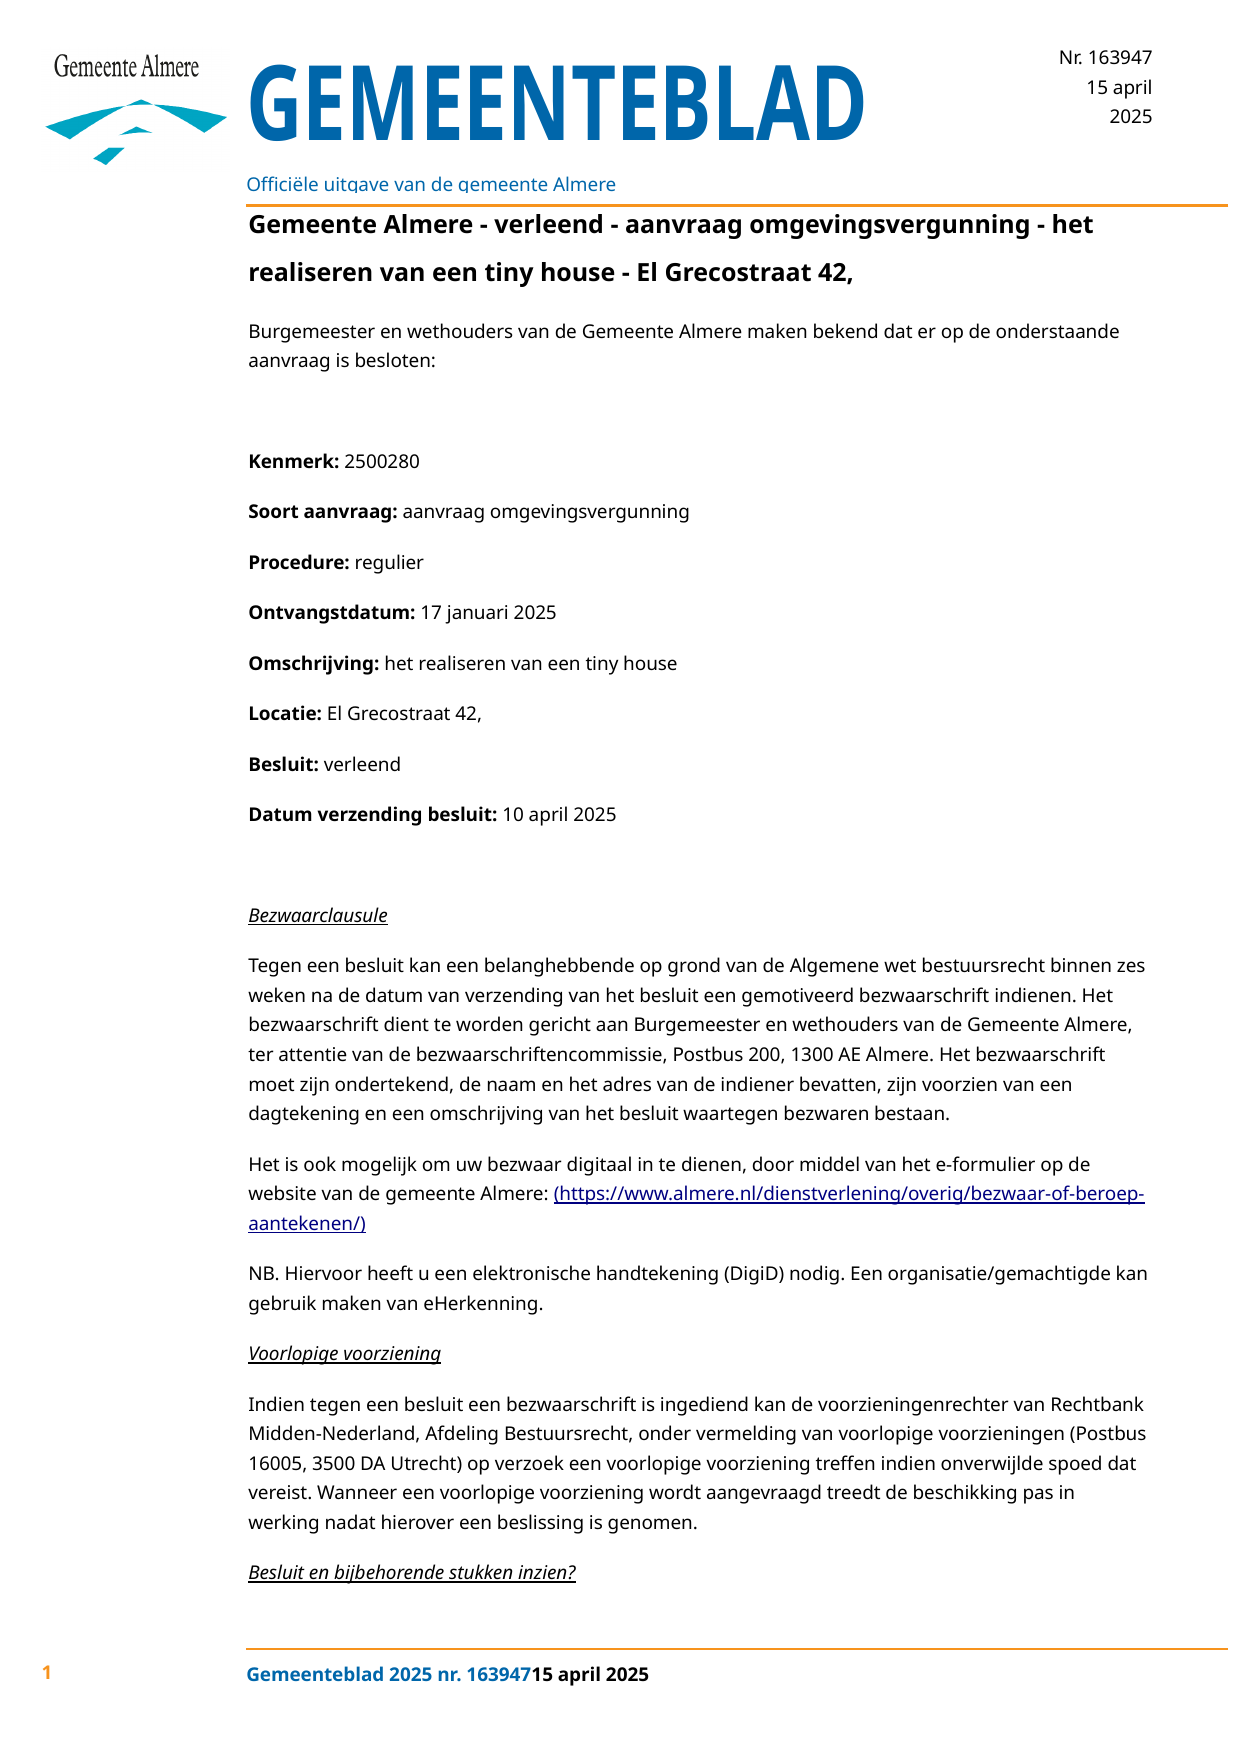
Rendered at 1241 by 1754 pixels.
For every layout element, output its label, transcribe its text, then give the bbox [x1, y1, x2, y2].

text Besluit: verleend [248, 751, 1152, 777]
text Indien tegen een besluit een bezwaarschrift is ingediend kan de voorzieningenrechter van Rechtbank Midden-Nederland, Afdeling Bestuursrecht, onder vermelding van voorlopige voorzieningen (Postbus 16005, 3500 DA Utrecht) op verzoek een voorlopige voorziening treffen indien onverwijlde spoed dat vereist. Wanneer een voorlopige voorziening wordt aangevraagd treedt de beschikking pas in werking nadat hierover een beslissing is genomen. [248, 1391, 1152, 1535]
text Tegen een besluit kan een belanghebbende op grond van de Algemene wet bestuursrecht binnen zes weken na de datum van verzending van het besluit een gemotiveerd bezwaarschrift indienen. Het bezwaarschrift dient te worden gericht aan Burgemeester en wethouders van de Gemeente Almere, ter attentie van de bezwaarschriftencommissie, Postbus 200, 1300 AE Almere. Het bezwaarschrift moet zijn ondertekend, de naam en het adres van de indiener bevatten, zijn voorzien van een dagtekening en een omschrijving van het besluit waartegen bezwaren bestaan. [248, 952, 1152, 1126]
text Omschrijving: het realiseren van een tiny house [248, 650, 1152, 676]
text NB. Hiervoor heeft u een elektronische handtekening (DigiD) nodig. Een organisatie/gemachtigde kan gebruik maken van eHerkenning. [248, 1260, 1152, 1316]
text Gemeente Almere - verleend - aanvraag omgevingsvergunning - het realiseren van een tiny house - El Grecostraat 42, [248, 207, 1152, 288]
picture [41, 47, 231, 172]
text Het is ook mogelijk om uw bezwaar digitaal in te dienen, door middel van het e-formulier op de website van de gemeente Almere: (https://www.almere.nl/dienstverlening/overig/bezwaar-of-beroep-aantekenen/) [248, 1151, 1152, 1236]
text Burgemeester en wethouders van de Gemeente Almere maken bekend dat er op de onderstaande aanvraag is besloten: [248, 318, 1152, 373]
text Voorlopige voorziening [248, 1340, 1152, 1366]
text Locatie: El Grecostraat 42, [248, 700, 1152, 726]
text Besluit en bijbehorende stukken inzien? [248, 1559, 1152, 1585]
text Soort aanvraag: aanvraag omgevingsvergunning [248, 499, 1152, 524]
text Bezwaarclausule [248, 902, 1152, 928]
text Kenmerk: 2500280 [248, 448, 1152, 474]
text Procedure: regulier [248, 549, 1152, 575]
text Ontvangstdatum: 17 januari 2025 [248, 599, 1152, 625]
text Datum verzending besluit: 10 april 2025 [248, 801, 1152, 827]
